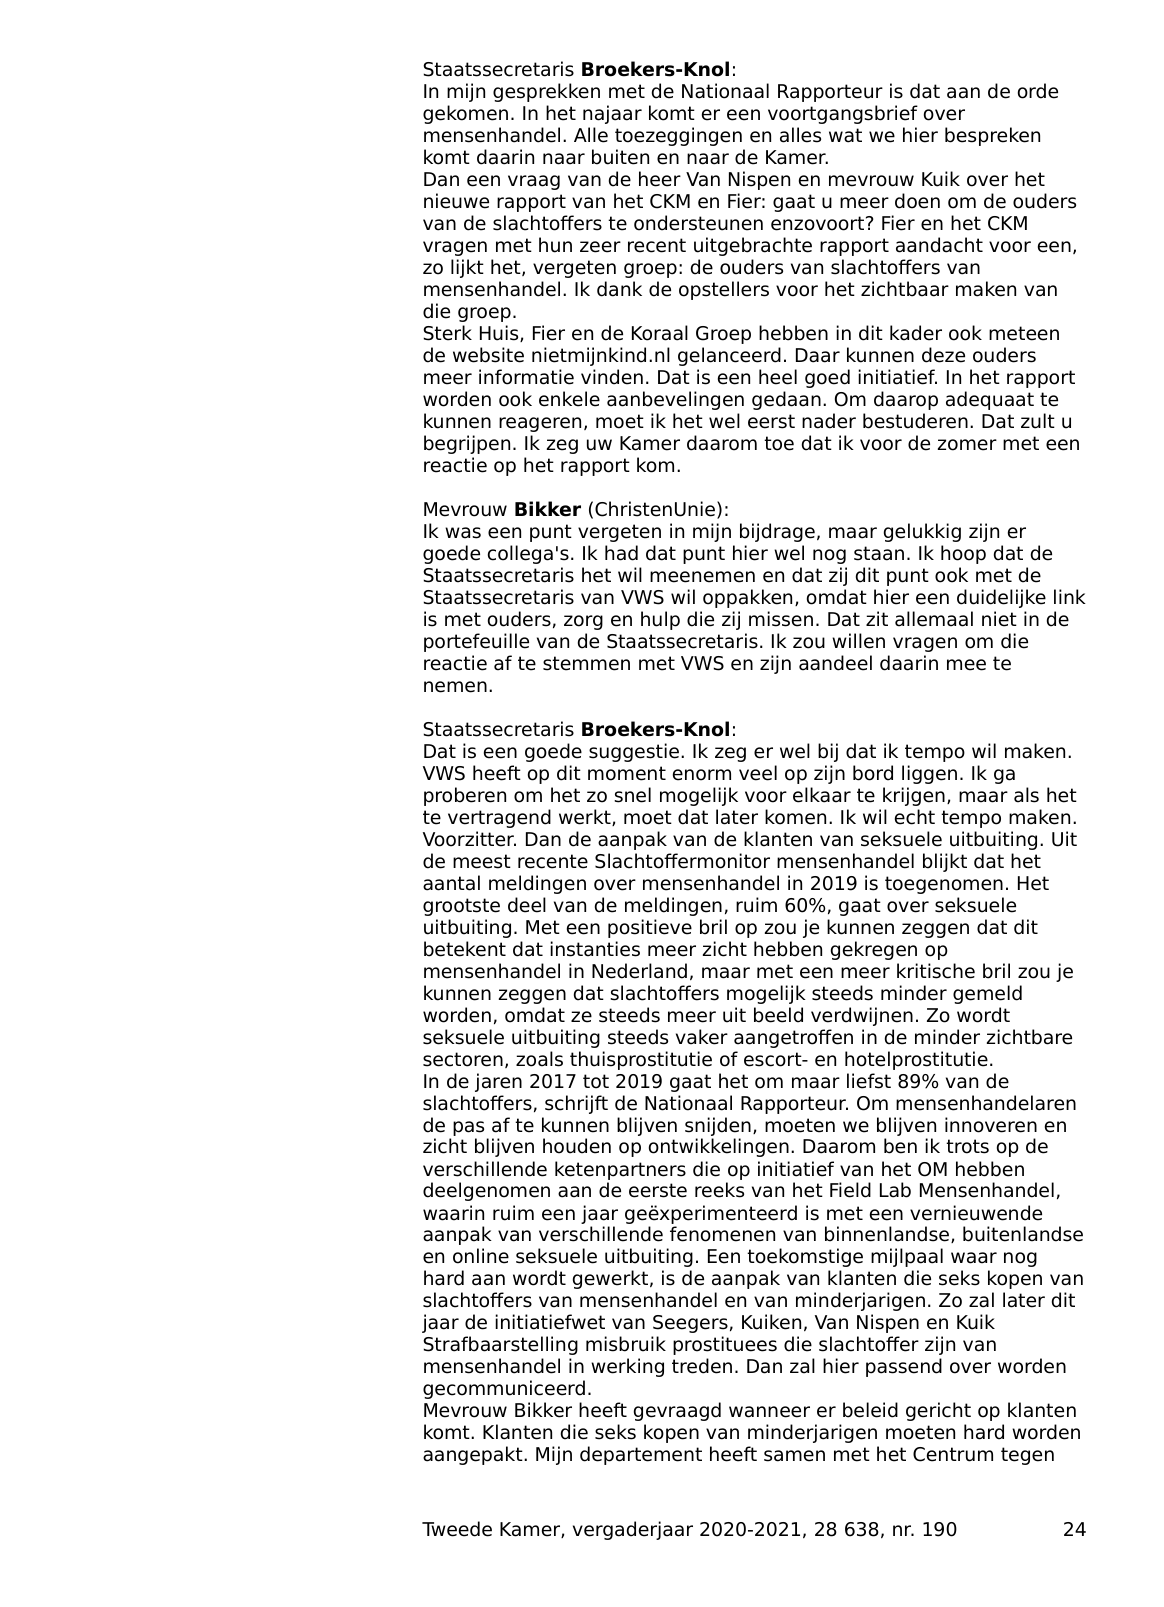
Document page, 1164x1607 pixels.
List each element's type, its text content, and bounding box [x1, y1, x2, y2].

text Ik was een punt vergeten in mijn bijdrage, maar gelukkig zijn er goede collega's. Ik had dat punt hier wel nog staan. Ik hoop dat de Staatssecretaris het wil meenemen en dat zij dit punt ook met de Staatssecretaris van VWS wil oppakken, omdat hier een duidelijke link is met ouders, zorg en hulp die zij missen. Dat zit allemaal niet in de portefeuille van de Staatssecretaris. Ik zou willen vragen om die reactie af te stemmen met VWS en zijn aandeel daarin mee te nemen. [422, 521, 1087, 697]
text Dat is een goede suggestie. Ik zeg er wel bij dat ik tempo wil maken. VWS heeft op dit moment enorm veel op zijn bord liggen. Ik ga proberen om het zo snel mogelijk voor elkaar te krijgen, maar als het te vertragend werkt, moet dat later komen. Ik wil echt tempo maken. [422, 741, 1087, 829]
text In de jaren 2017 tot 2019 gaat het om maar liefst 89% van de slachtoffers, schrijft de Nationaal Rapporteur. Om mensenhandelaren de pas af te kunnen blijven snijden, moeten we blijven innoveren en zicht blijven houden op ontwikkelingen. Daarom ben ik trots op de verschillende ketenpartners die op initiatief van het OM hebben deelgenomen aan de eerste reeks van het Field Lab Mensenhandel, waarin ruim een jaar geëxperimenteerd is met een vernieuwende aanpak van verschillende fenomenen van binnenlandse, buitenlandse en online seksuele uitbuiting. Een toekomstige mijlpaal waar nog hard aan wordt gewerkt, is de aanpak van klanten die seks kopen van slachtoffers van mensenhandel en van minderjarigen. Zo zal later dit jaar de initiatiefwet van Seegers, Kuiken, Van Nispen en Kuik Strafbaarstelling misbruik prostituees die slachtoffer zijn van mensenhandel in werking treden. Dan zal hier passend over worden gecommuniceerd. [422, 1071, 1087, 1400]
text Mevrouw Bikker heeft gevraagd wanneer er beleid gericht op klanten komt. Klanten die seks kopen van minderjarigen moeten hard worden aangepakt. Mijn departement heeft samen met het Centrum tegen [422, 1400, 1087, 1466]
text Mevrouw Bikker (ChristenUnie): [422, 499, 1087, 521]
text In mijn gesprekken met de Nationaal Rapporteur is dat aan de orde gekomen. In het najaar komt er een voortgangsbrief over mensenhandel. Alle toezeggingen en alles wat we hier bespreken komt daarin naar buiten en naar de Kamer. [422, 81, 1087, 169]
text Voorzitter. Dan de aanpak van de klanten van seksuele uitbuiting. Uit de meest recente Slachtoffermonitor mensenhandel blijkt dat het aantal meldingen over mensenhandel in 2019 is toegenomen. Het grootste deel van de meldingen, ruim 60%, gaat over seksuele uitbuiting. Met een positieve bril op zou je kunnen zeggen dat dit betekent dat instanties meer zicht hebben gekregen op mensenhandel in Nederland, maar met een meer kritische bril zou je kunnen zeggen dat slachtoffers mogelijk steeds minder gemeld worden, omdat ze steeds meer uit beeld verdwijnen. Zo wordt seksuele uitbuiting steeds vaker aangetroffen in de minder zichtbare sectoren, zoals thuisprostitutie of escort- en hotelprostitutie. [422, 829, 1087, 1071]
text Sterk Huis, Fier en de Koraal Groep hebben in dit kader ook meteen de website nietmijnkind.nl gelanceerd. Daar kunnen deze ouders meer informatie vinden. Dat is een heel goed initiatief. In het rapport worden ook enkele aanbevelingen gedaan. Om daarop adequaat te kunnen reageren, moet ik het wel eerst nader bestuderen. Dat zult u begrijpen. Ik zeg uw Kamer daarom toe dat ik voor de zomer met een reactie op het rapport kom. [422, 323, 1087, 477]
text Staatssecretaris Broekers-Knol: [422, 719, 1087, 741]
text Staatssecretaris Broekers-Knol: [422, 59, 1087, 81]
text Dan een vraag van de heer Van Nispen en mevrouw Kuik over het nieuwe rapport van het CKM en Fier: gaat u meer doen om de ouders van de slachtoffers te ondersteunen enzovoort? Fier en het CKM vragen met hun zeer recent uitgebrachte rapport aandacht voor een, zo lijkt het, vergeten groep: de ouders van slachtoffers van mensenhandel. Ik dank de opstellers voor het zichtbaar maken van die groep. [422, 169, 1087, 323]
